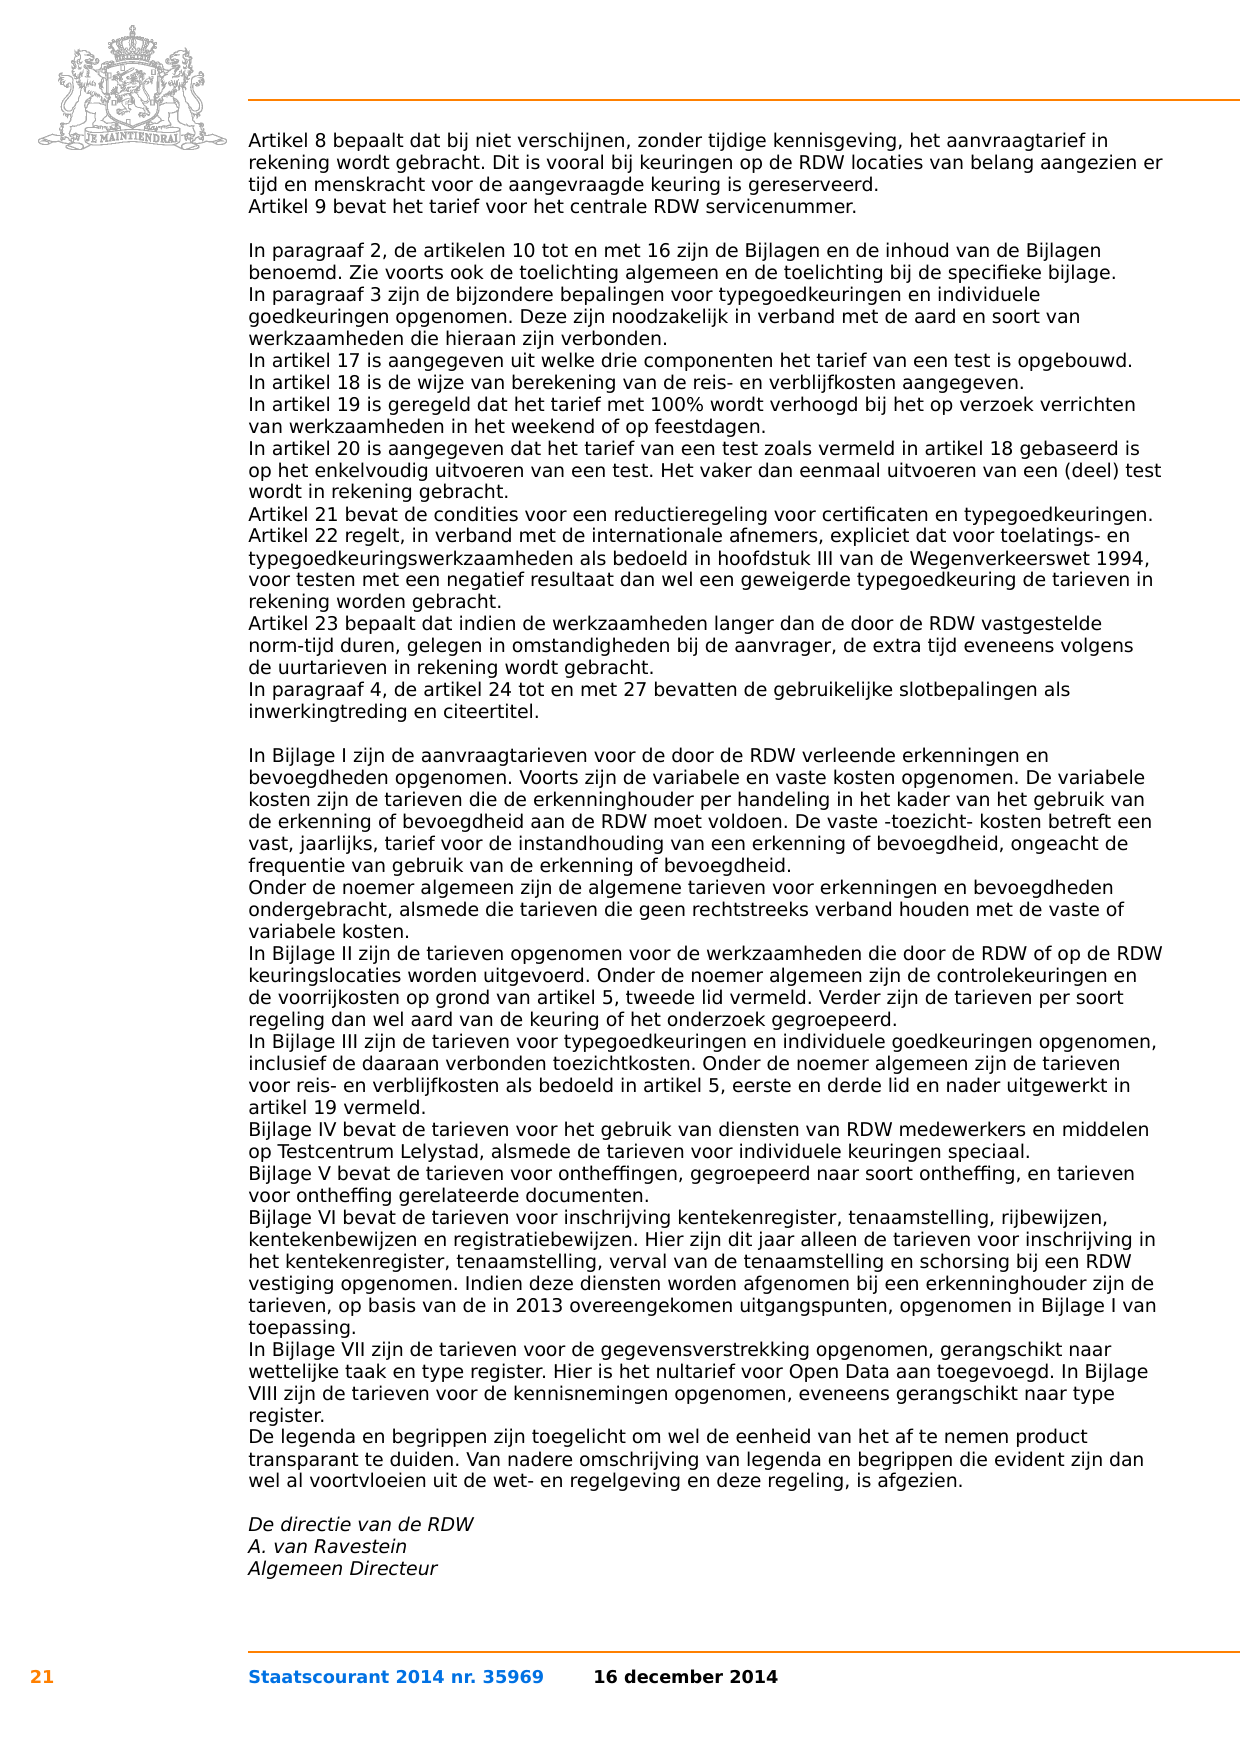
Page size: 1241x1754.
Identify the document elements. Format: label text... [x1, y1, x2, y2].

text Artikel 9 bevat het tarief voor het centrale RDW servicenummer. [248, 196, 1163, 218]
text In paragraaf 2, de artikelen 10 tot en met 16 zijn de Bijlagen en de inhoud van de Bijlagen benoemd. Zie voorts ook de toelichting algemeen en de toelichting bij de specifieke bijlage. [248, 240, 1163, 284]
picture [38, 25, 227, 150]
text Bijlage V bevat de tarieven voor ontheffingen, gegroepeerd naar soort ontheffing, en tarieven voor ontheffing gerelateerde documenten. [248, 1163, 1163, 1207]
text In Bijlage I zijn de aanvraagtarieven voor de door de RDW verleende erkenningen en bevoegdheden opgenomen. Voorts zijn de variabele en vaste kosten opgenomen. De variabele kosten zijn de tarieven die de erkenninghouder per handeling in het kader van het gebruik van de erkenning of bevoegdheid aan de RDW moet voldoen. De vaste -toezicht- kosten betreft een vast, jaarlijks, tarief voor de instandhouding van een erkenning of bevoegdheid, ongeacht de frequentie van gebruik van de erkenning of bevoegdheid. [248, 745, 1163, 877]
text Bijlage VI bevat de tarieven voor inschrijving kentekenregister, tenaamstelling, rijbewijzen, kentekenbewijzen en registratiebewijzen. Hier zijn dit jaar alleen de tarieven voor inschrijving in het kentekenregister, tenaamstelling, verval van de tenaamstelling en schorsing bij een RDW vestiging opgenomen. Indien deze diensten worden afgenomen bij een erkenninghouder zijn de tarieven, op basis van de in 2013 overeengekomen uitgangspunten, opgenomen in Bijlage I van toepassing. [248, 1207, 1163, 1338]
text Artikel 23 bepaalt dat indien de werkzaamheden langer dan de door de RDW vastgestelde norm-tijd duren, gelegen in omstandigheden bij de aanvrager, de extra tijd eveneens volgens de uurtarieven in rekening wordt gebracht. [248, 613, 1163, 679]
text In Bijlage VII zijn de tarieven voor de gegevensverstrekking opgenomen, gerangschikt naar wettelijke taak en type register. Hier is het nultarief voor Open Data aan toegevoegd. In Bijlage VIII zijn de tarieven voor de kennisnemingen opgenomen, eveneens gerangschikt naar type register. [248, 1338, 1163, 1426]
text De legenda en begrippen zijn toegelicht om wel de eenheid van het af te nemen product transparant te duiden. Van nadere omschrijving van legenda en begrippen die evident zijn dan wel al voortvloeien uit de wet- en regelgeving en deze regeling, is afgezien. [248, 1426, 1163, 1492]
text In artikel 17 is aangegeven uit welke drie componenten het tarief van een test is opgebouwd. [248, 349, 1163, 372]
text Onder de noemer algemeen zijn de algemene tarieven voor erkenningen en bevoegdheden ondergebracht, alsmede die tarieven die geen rechtstreeks verband houden met de vaste of variabele kosten. [248, 877, 1163, 943]
text In artikel 19 is geregeld dat het tarief met 100% wordt verhoogd bij het op verzoek verrichten van werkzaamheden in het weekend of op feestdagen. [248, 393, 1163, 437]
text In Bijlage II zijn de tarieven opgenomen voor de werkzaamheden die door de RDW of op de RDW keuringslocaties worden uitgevoerd. Onder de noemer algemeen zijn de controlekeuringen en de voorrijkosten op grond van artikel 5, tweede lid vermeld. Verder zijn de tarieven per soort regeling dan wel aard van de keuring of het onderzoek gegroepeerd. [248, 943, 1163, 1031]
text In paragraaf 4, de artikel 24 tot en met 27 bevatten de gebruikelijke slotbepalingen als inwerkingtreding en citeertitel. [248, 679, 1163, 723]
text In artikel 20 is aangegeven dat het tarief van een test zoals vermeld in artikel 18 gebaseerd is op het enkelvoudig uitvoeren van een test. Het vaker dan eenmaal uitvoeren van een (deel) test wordt in rekening gebracht. [248, 437, 1163, 503]
text Bijlage IV bevat de tarieven voor het gebruik van diensten van RDW medewerkers en middelen op Testcentrum Lelystad, alsmede de tarieven voor individuele keuringen speciaal. [248, 1119, 1163, 1163]
text In paragraaf 3 zijn de bijzondere bepalingen voor typegoedkeuringen en individuele goedkeuringen opgenomen. Deze zijn noodzakelijk in verband met de aard en soort van werkzaamheden die hieraan zijn verbonden. [248, 284, 1163, 349]
text De directie van de RDW A. van Ravestein Algemeen Directeur [248, 1514, 1163, 1580]
text Artikel 22 regelt, in verband met de internationale afnemers, expliciet dat voor toelatings- en typegoedkeuringswerkzaamheden als bedoeld in hoofdstuk III van de Wegenverkeerswet 1994, voor testen met een negatief resultaat dan wel een geweigerde typegoedkeuring de tarieven in rekening worden gebracht. [248, 525, 1163, 613]
text Artikel 21 bevat de condities voor een reductieregeling voor certificaten en typegoedkeuringen. [248, 503, 1163, 525]
text In Bijlage III zijn de tarieven voor typegoedkeuringen en individuele goedkeuringen opgenomen, inclusief de daaraan verbonden toezichtkosten. Onder de noemer algemeen zijn de tarieven voor reis- en verblijfkosten als bedoeld in artikel 5, eerste en derde lid en nader uitgewerkt in artikel 19 vermeld. [248, 1031, 1163, 1119]
text Artikel 8 bepaalt dat bij niet verschijnen, zonder tijdige kennisgeving, het aanvraagtarief in rekening wordt gebracht. Dit is vooral bij keuringen op de RDW locaties van belang aangezien er tijd en menskracht voor de aangevraagde keuring is gereserveerd. [248, 130, 1163, 196]
text In artikel 18 is de wijze van berekening van de reis- en verblijfkosten aangegeven. [248, 372, 1163, 393]
